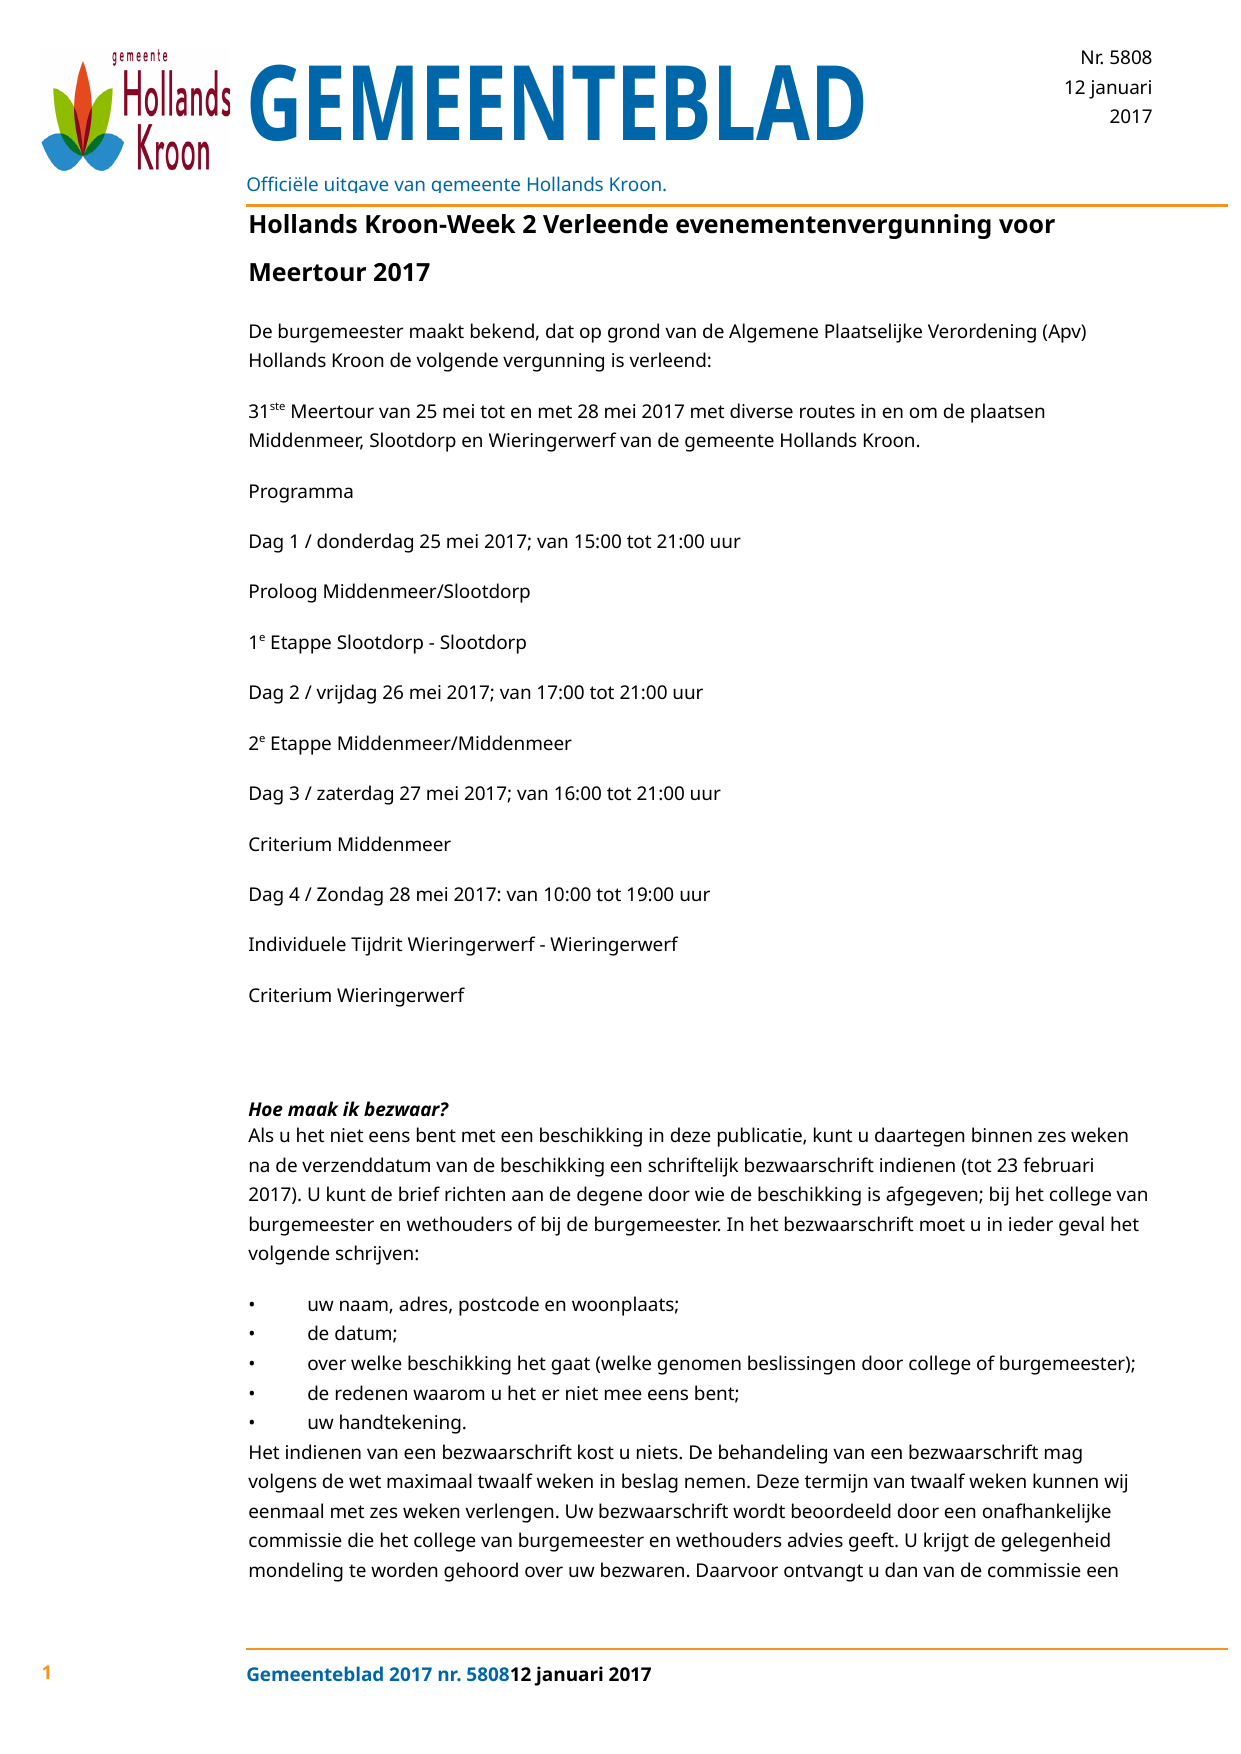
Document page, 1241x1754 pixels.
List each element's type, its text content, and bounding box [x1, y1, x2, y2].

text Dag 1 / donderdag 25 mei 2017; van 15:00 tot 21:00 uur [248, 528, 1152, 554]
text Programma [248, 478, 1152, 504]
picture [41, 47, 231, 172]
text Proloog Middenmeer/Slootdorp [248, 579, 1152, 604]
text 1e Etappe Slootdorp - Slootdorp [248, 629, 1152, 655]
text Dag 3 / zaterdag 27 mei 2017; van 16:00 tot 21:00 uur [248, 780, 1152, 806]
list over welke beschikking het gaat (welke genomen beslissingen door college of burgemeester); [248, 1350, 1152, 1376]
text Dag 2 / vrijdag 26 mei 2017; van 17:00 tot 21:00 uur [248, 679, 1152, 705]
text Criterium Wieringerwerf [248, 982, 1152, 1008]
list de datum; [248, 1321, 1152, 1346]
text Individuele Tijdrit Wieringerwerf - Wieringerwerf [248, 932, 1152, 957]
list uw naam, adres, postcode en woonplaats; [248, 1291, 1152, 1317]
text 31ste Meertour van 25 mei tot en met 28 mei 2017 met diverse routes in en om de plaatsen Middenmeer, Slootdorp en Wieringerwerf van de gemeente Hollands Kroon. [248, 398, 1152, 453]
text De burgemeester maakt bekend, dat op grond van de Algemene Plaatselijke Verordening (Apv) Hollands Kroon de volgende vergunning is verleend: [248, 318, 1152, 373]
text Het indienen van een bezwaarschrift kost u niets. De behandeling van een bezwaarschrift mag volgens de wet maximaal twaalf weken in beslag nemen. Deze termijn van twaalf weken kunnen wij eenmaal met zes weken verlengen. Uw bezwaarschrift wordt beoordeeld door een onafhankelijke commissie die het college van burgemeester en wethouders advies geeft. U krijgt de gelegenheid mondeling te worden gehoord over uw bezwaren. Daarvoor ontvangt u dan van de commissie een [248, 1439, 1152, 1583]
text 2e Etappe Middenmeer/Middenmeer [248, 730, 1152, 756]
text Dag 4 / Zondag 28 mei 2017: van 10:00 tot 19:00 uur [248, 881, 1152, 907]
text Criterium Middenmeer [248, 831, 1152, 857]
list de redenen waarom u het er niet mee eens bent; [248, 1380, 1152, 1405]
text Hollands Kroon-Week 2 Verleende evenementenvergunning voor Meertour 2017 [248, 207, 1152, 288]
list uw handtekening. [248, 1409, 1152, 1435]
text Als u het niet eens bent met een beschikking in deze publicatie, kunt u daartegen binnen zes weken na de verzenddatum van de beschikking een schriftelijk bezwaarschrift indienen (tot 23 februari 2017). U kunt de brief richten aan de degene door wie de beschikking is afgegeven; bij het college van burgemeester en wethouders of bij de burgemeester. In het bezwaarschrift moet u in ieder geval het volgende schrijven: [248, 1122, 1152, 1266]
text Hoe maak ik bezwaar? [248, 1096, 1152, 1122]
